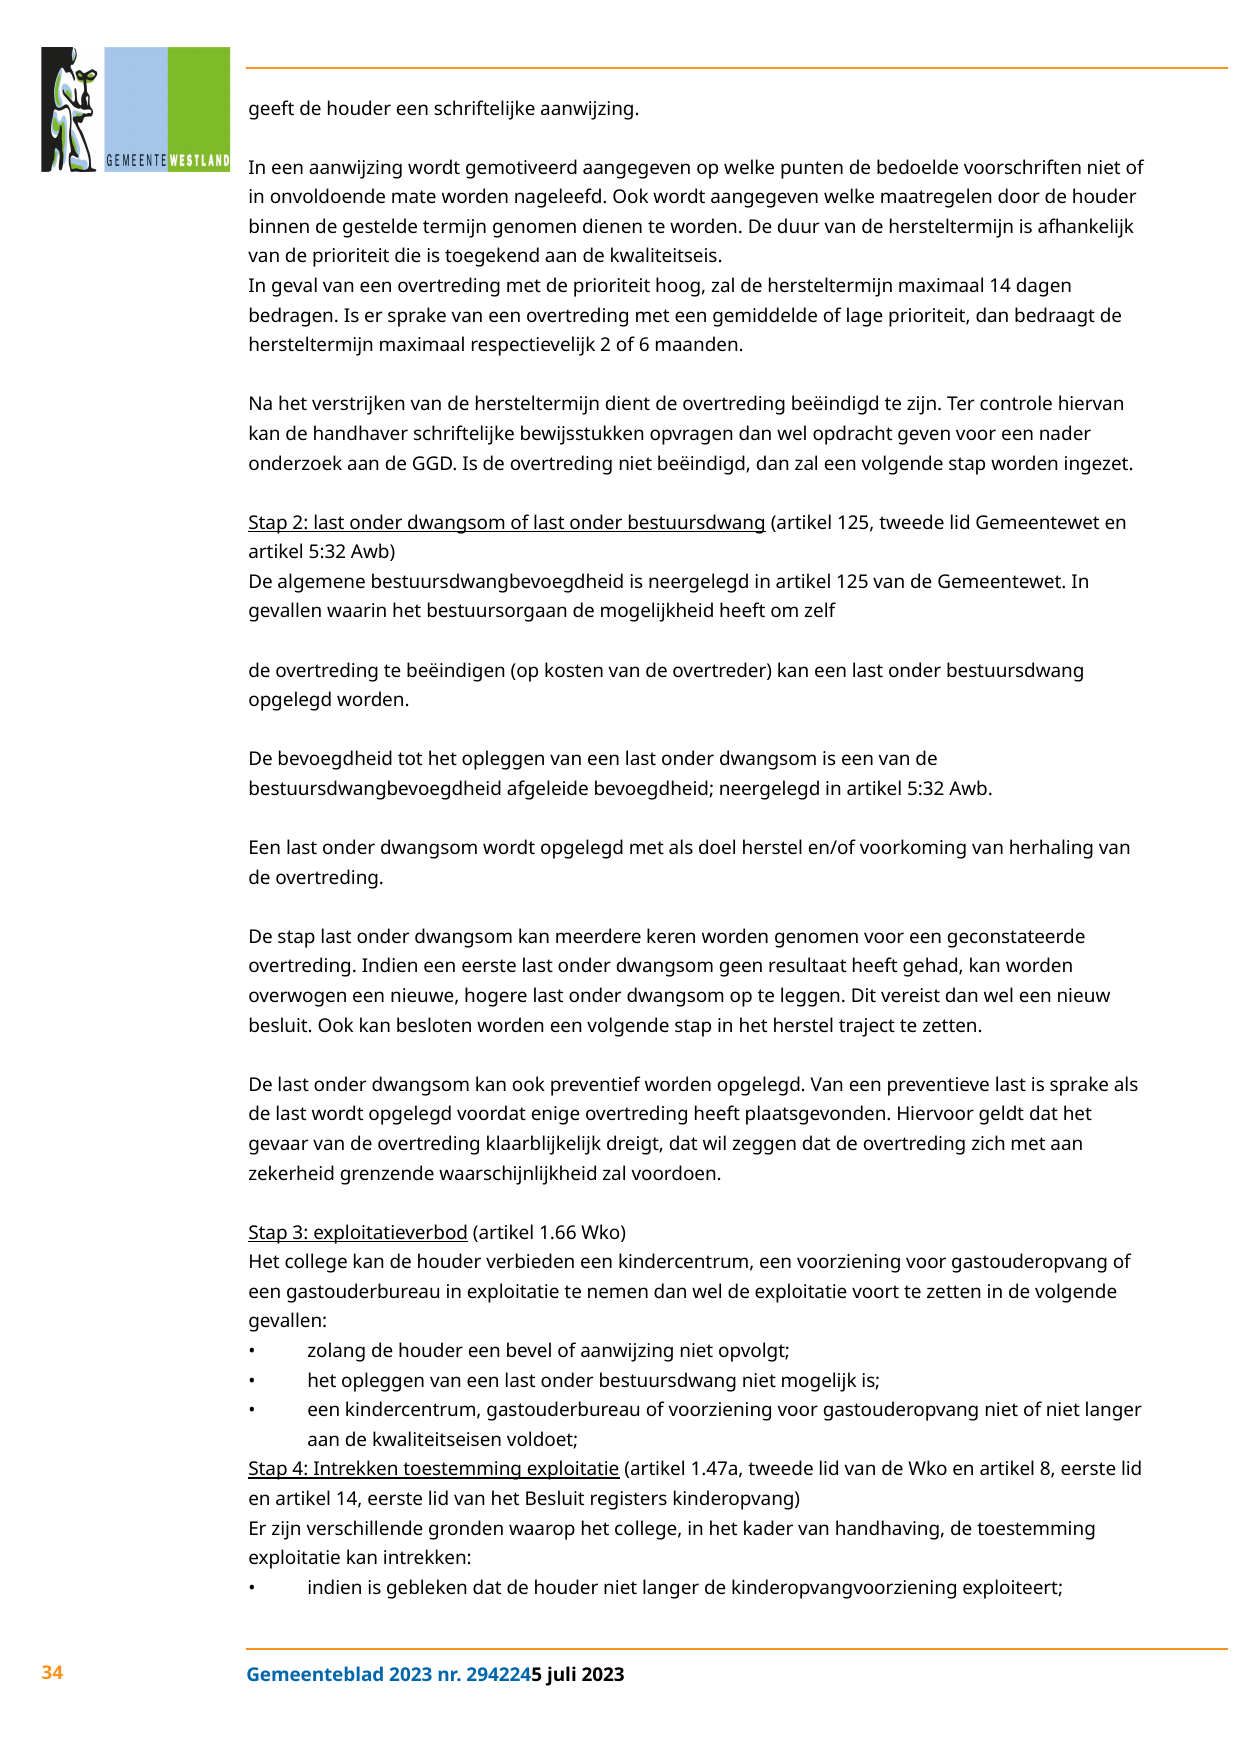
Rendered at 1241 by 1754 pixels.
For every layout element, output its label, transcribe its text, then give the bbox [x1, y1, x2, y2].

text De last onder dwangsom kan ook preventief worden opgelegd. Van een preventieve last is sprake als de last wordt opgelegd voordat enige overtreding heeft plaatsgevonden. Hiervoor geldt dat het gevaar van de overtreding klaarblijkelijk dreigt, dat wil zeggen dat de overtreding zich met aan zekerheid grenzende waarschijnlijkheid zal voordoen. [248, 1071, 1152, 1186]
text de overtreding te beëindigen (op kosten van de overtreder) kan een last onder bestuursdwang opgelegd worden. [248, 657, 1152, 712]
text De bevoegdheid tot het opleggen van een last onder dwangsom is een van de bestuursdwangbevoegdheid afgeleide bevoegdheid; neergelegd in artikel 5:32 Awb. [248, 746, 1152, 801]
list zolang de houder een bevel of aanwijzing niet opvolgt; [248, 1337, 1152, 1363]
list een kindercentrum, gastouderbureau of voorziening voor gastouderopvang niet of niet langer aan de kwaliteitseisen voldoet; [248, 1396, 1152, 1452]
text Stap 3: exploitatieverbod (artikel 1.66 Wko) [248, 1219, 1152, 1245]
text De stap last onder dwangsom kan meerdere keren worden genomen voor een geconstateerde overtreding. Indien een eerste last onder dwangsom geen resultaat heeft gehad, kan worden overwogen een nieuwe, hogere last onder dwangsom op te leggen. Dit vereist dan wel een nieuw besluit. Ook kan besloten worden een volgende stap in het herstel traject te zetten. [248, 923, 1152, 1038]
text Stap 2: last onder dwangsom of last onder bestuursdwang (artikel 125, tweede lid Gemeentewet en artikel 5:32 Awb) [248, 509, 1152, 564]
text In een aanwijzing wordt gemotiveerd aangegeven op welke punten de bedoelde voorschriften niet of in onvoldoende mate worden nageleefd. Ook wordt aangegeven welke maatregelen door de houder binnen de gestelde termijn genomen dienen te worden. De duur van de hersteltermijn is afhankelijk van de prioriteit die is toegekend aan de kwaliteitseis. [248, 154, 1152, 268]
text Er zijn verschillende gronden waarop het college, in het kader van handhaving, de toestemming exploitatie kan intrekken: [248, 1515, 1152, 1570]
text Het college kan de houder verbieden een kindercentrum, een voorziening voor gastouderopvang of een gastouderbureau in exploitatie te nemen dan wel de exploitatie voort te zetten in de volgende gevallen: [248, 1248, 1152, 1333]
picture [41, 47, 231, 172]
text Stap 4: Intrekken toestemming exploitatie (artikel 1.47a, tweede lid van de Wko en artikel 8, eerste lid en artikel 14, eerste lid van het Besluit registers kinderopvang) [248, 1456, 1152, 1511]
text Een last onder dwangsom wordt opgelegd met als doel herstel en/of voorkoming van herhaling van de overtreding. [248, 834, 1152, 890]
text De algemene bestuursdwangbevoegdheid is neergelegd in artikel 125 van de Gemeentewet. In gevallen waarin het bestuursorgaan de mogelijkheid heeft om zelf [248, 568, 1152, 623]
text Na het verstrijken van de hersteltermijn dient de overtreding beëindigd te zijn. Ter controle hiervan kan de handhaver schriftelijke bewijsstukken opvragen dan wel opdracht geven voor een nader onderzoek aan de GGD. Is de overtreding niet beëindigd, dan zal een volgende stap worden ingezet. [248, 391, 1152, 476]
text geeft de houder een schriftelijke aanwijzing. [248, 95, 1152, 121]
list indien is gebleken dat de houder niet langer de kinderopvangvoorziening exploiteert; [248, 1574, 1152, 1600]
list het opleggen van een last onder bestuursdwang niet mogelijk is; [248, 1367, 1152, 1393]
text In geval van een overtreding met de prioriteit hoog, zal de hersteltermijn maximaal 14 dagen bedragen. Is er sprake van een overtreding met een gemiddelde of lage prioriteit, dan bedraagt de hersteltermijn maximaal respectievelijk 2 of 6 maanden. [248, 272, 1152, 357]
